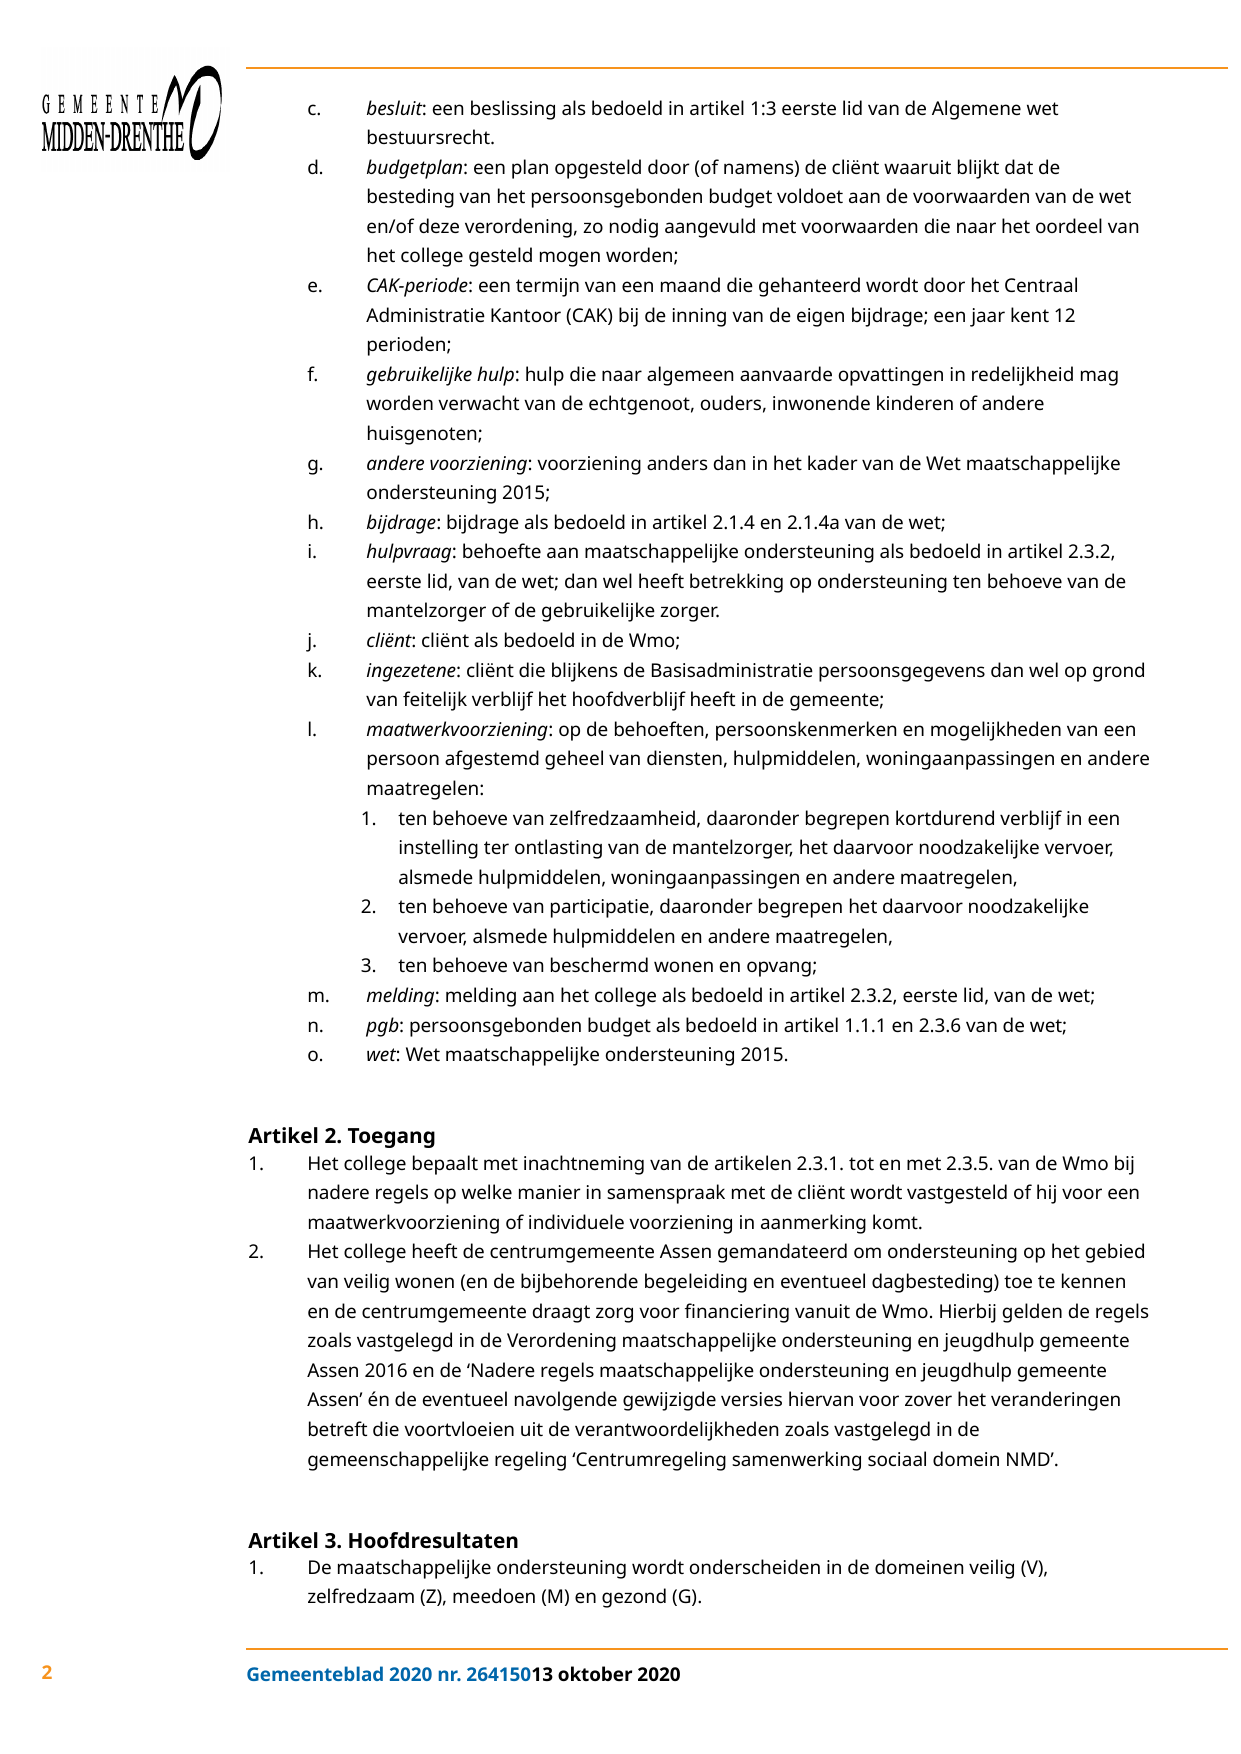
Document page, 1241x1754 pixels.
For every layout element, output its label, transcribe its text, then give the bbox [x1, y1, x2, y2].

list ten behoeve van zelfredzaamheid, daaronder begrepen kortdurend verblijf in een instelling ter ontlasting van de mantelzorger, het daarvoor noodzakelijke vervoer, alsmede hulpmiddelen, woningaanpassingen en andere maatregelen, [361, 805, 1152, 890]
text Artikel 2. Toegang [248, 1121, 1152, 1150]
list maatwerkvoorziening: op de behoeften, persoonskenmerken en mogelijkheden van een persoon afgestemd geheel van diensten, hulpmiddelen, woningaanpassingen en andere maatregelen: [307, 716, 1152, 801]
list CAK-periode: een termijn van een maand die gehanteerd wordt door het Centraal Administratie Kantoor (CAK) bij de inning van de eigen bijdrage; een jaar kent 12 perioden; [307, 272, 1152, 357]
list De maatschappelijke ondersteuning wordt onderscheiden in de domeinen veilig (V), zelfredzaam (Z), meedoen (M) en gezond (G). [248, 1554, 1152, 1609]
list Het college heeft de centrumgemeente Assen gemandateerd om ondersteuning op het gebied van veilig wonen (en de bijbehorende begeleiding en eventueel dagbesteding) toe te kennen en de centrumgemeente draagt zorg voor financiering vanuit de Wmo. Hierbij gelden de regels zoals vastgelegd in de Verordening maatschappelijke ondersteuning en jeugdhulp gemeente Assen 2016 en de ‘Nadere regels maatschappelijke ondersteuning en jeugdhulp gemeente Assen’ én de eventueel navolgende gewijzigde versies hiervan voor zover het veranderingen betreft die voortvloeien uit de verantwoordelijkheden zoals vastgelegd in de gemeenschappelijke regeling ‘Centrumregeling samenwerking sociaal domein NMD’. [248, 1239, 1152, 1471]
list ten behoeve van participatie, daaronder begrepen het daarvoor noodzakelijke vervoer, alsmede hulpmiddelen en andere maatregelen, [361, 893, 1152, 949]
list bijdrage: bijdrage als bedoeld in artikel 2.1.4 en 2.1.4a van de wet; [307, 509, 1152, 535]
list cliënt: cliënt als bedoeld in de Wmo; [307, 627, 1152, 653]
list ingezetene: cliënt die blijkens de Basisadministratie persoonsgegevens dan wel op grond van feitelijk verblijf het hoofdverblijf heeft in de gemeente; [307, 657, 1152, 712]
picture [41, 47, 231, 172]
list ten behoeve van beschermd wonen en opvang; [361, 953, 1152, 978]
text Artikel 3. Hoofdresultaten [248, 1526, 1152, 1554]
list hulpvraag: behoefte aan maatschappelijke ondersteuning als bedoeld in artikel 2.3.2, eerste lid, van de wet; dan wel heeft betrekking op ondersteuning ten behoeve van de mantelzorger of de gebruikelijke zorger. [307, 538, 1152, 623]
list Het college bepaalt met inachtneming van de artikelen 2.3.1. tot en met 2.3.5. van de Wmo bij nadere regels op welke manier in samenspraak met de cliënt wordt vastgesteld of hij voor een maatwerkvoorziening of individuele voorziening in aanmerking komt. [248, 1150, 1152, 1235]
list wet: Wet maatschappelijke ondersteuning 2015. [307, 1041, 1152, 1067]
list melding: melding aan het college als bedoeld in artikel 2.3.2, eerste lid, van de wet; [307, 982, 1152, 1008]
list besluit: een beslissing als bedoeld in artikel 1:3 eerste lid van de Algemene wet bestuursrecht. [307, 95, 1152, 150]
list andere voorziening: voorziening anders dan in het kader van de Wet maatschappelijke ondersteuning 2015; [307, 450, 1152, 505]
list budgetplan: een plan opgesteld door (of namens) de cliënt waaruit blijkt dat de besteding van het persoonsgebonden budget voldoet aan de voorwaarden van de wet en/of deze verordening, zo nodig aangevuld met voorwaarden die naar het oordeel van het college gesteld mogen worden; [307, 154, 1152, 268]
list gebruikelijke hulp: hulp die naar algemeen aanvaarde opvattingen in redelijkheid mag worden verwacht van de echtgenoot, ouders, inwonende kinderen of andere huisgenoten; [307, 361, 1152, 446]
list pgb: persoonsgebonden budget als bedoeld in artikel 1.1.1 en 2.3.6 van de wet; [307, 1012, 1152, 1038]
